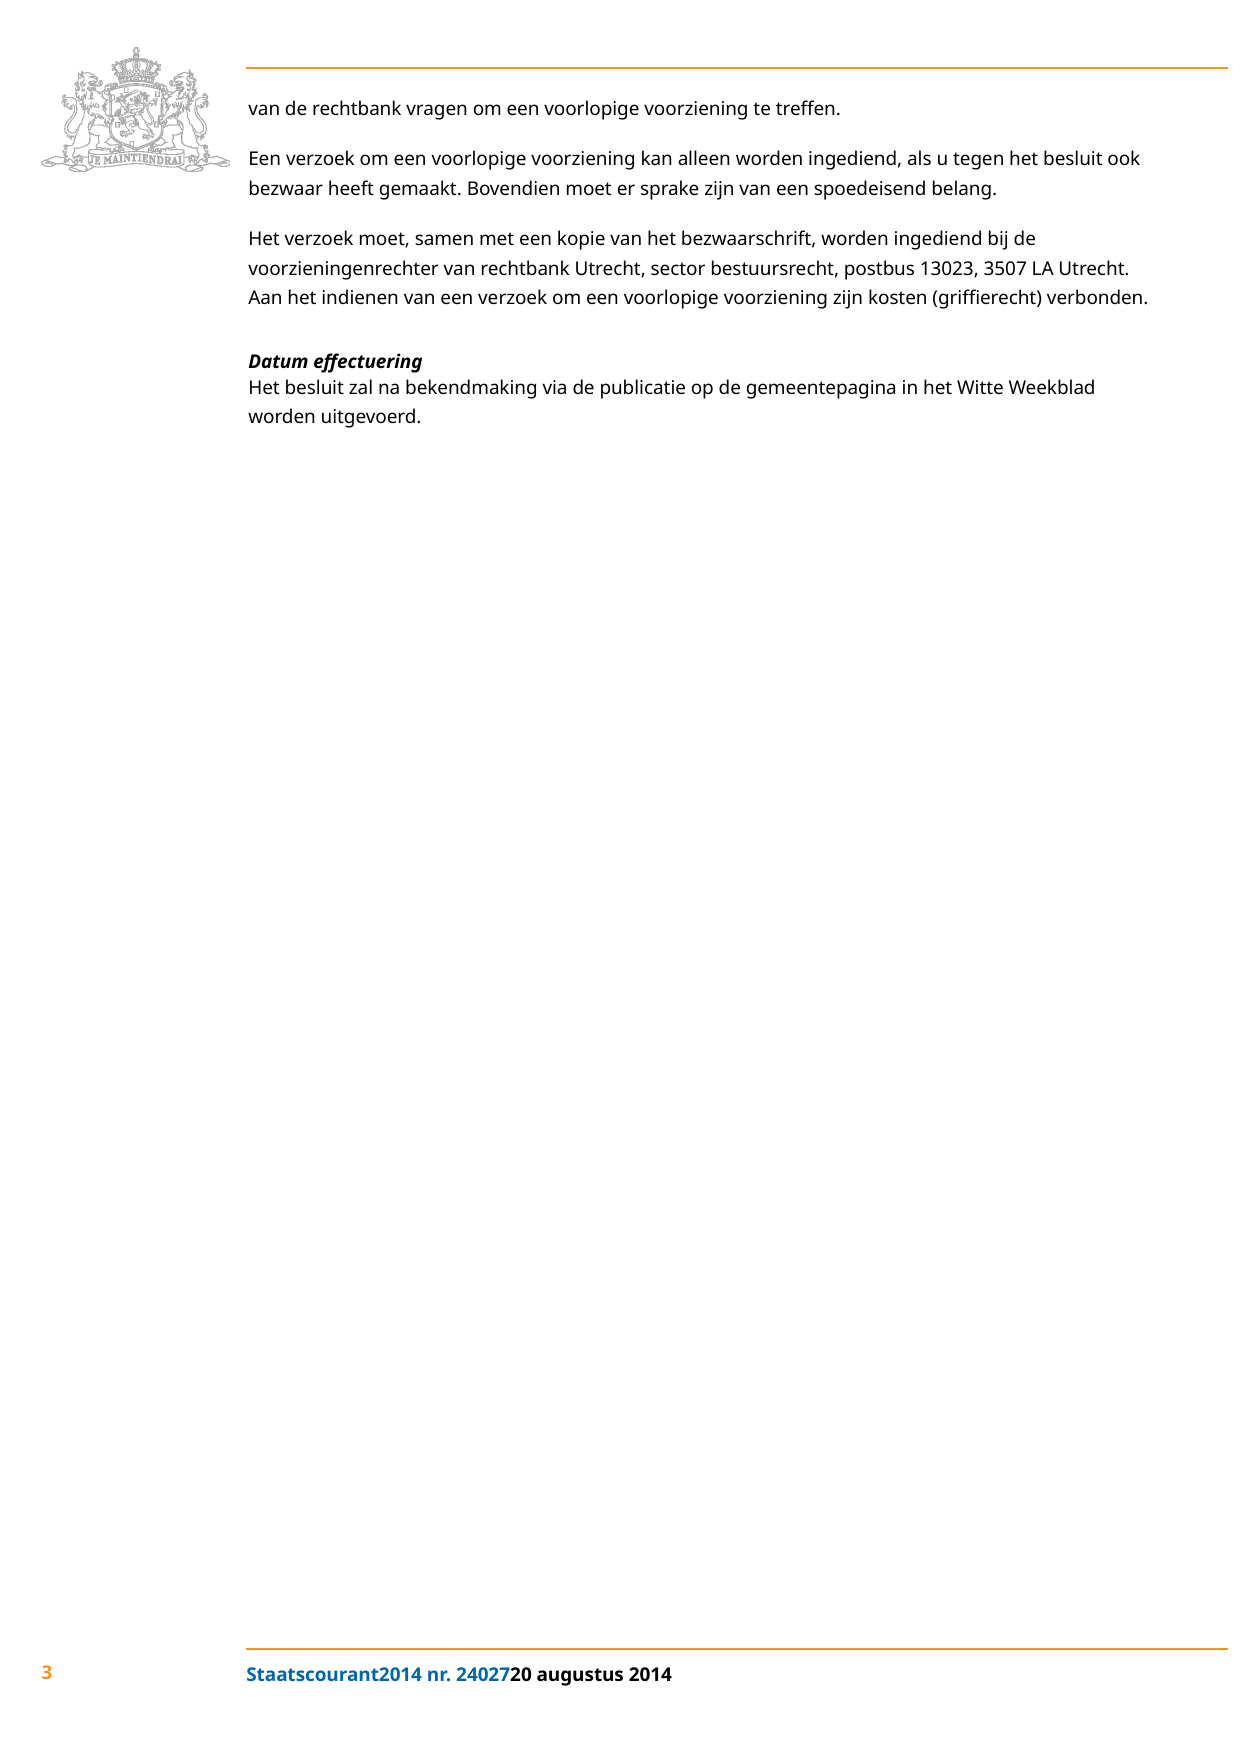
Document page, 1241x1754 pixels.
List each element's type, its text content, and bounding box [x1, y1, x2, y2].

text Het besluit zal na bekendmaking via de publicatie op de gemeentepagina in het Witte Weekblad worden uitgevoerd. [248, 374, 1152, 429]
picture [41, 47, 231, 172]
text Het verzoek moet, samen met een kopie van het bezwaarschrift, worden ingediend bij de voorzieningenrechter van rechtbank Utrecht, sector bestuursrecht, postbus 13023, 3507 LA Utrecht. Aan het indienen van een verzoek om een voorlopige voorziening zijn kosten (griffierecht) verbonden. [248, 225, 1152, 310]
text Een verzoek om een voorlopige voorziening kan alleen worden ingediend, als u tegen het besluit ook bezwaar heeft gemaakt. Bovendien moet er sprake zijn van een spoedeisend belang. [248, 145, 1152, 201]
text Datum effectuering [248, 348, 1152, 374]
text van de rechtbank vragen om een voorlopige voorziening te treffen. [248, 95, 1152, 121]
